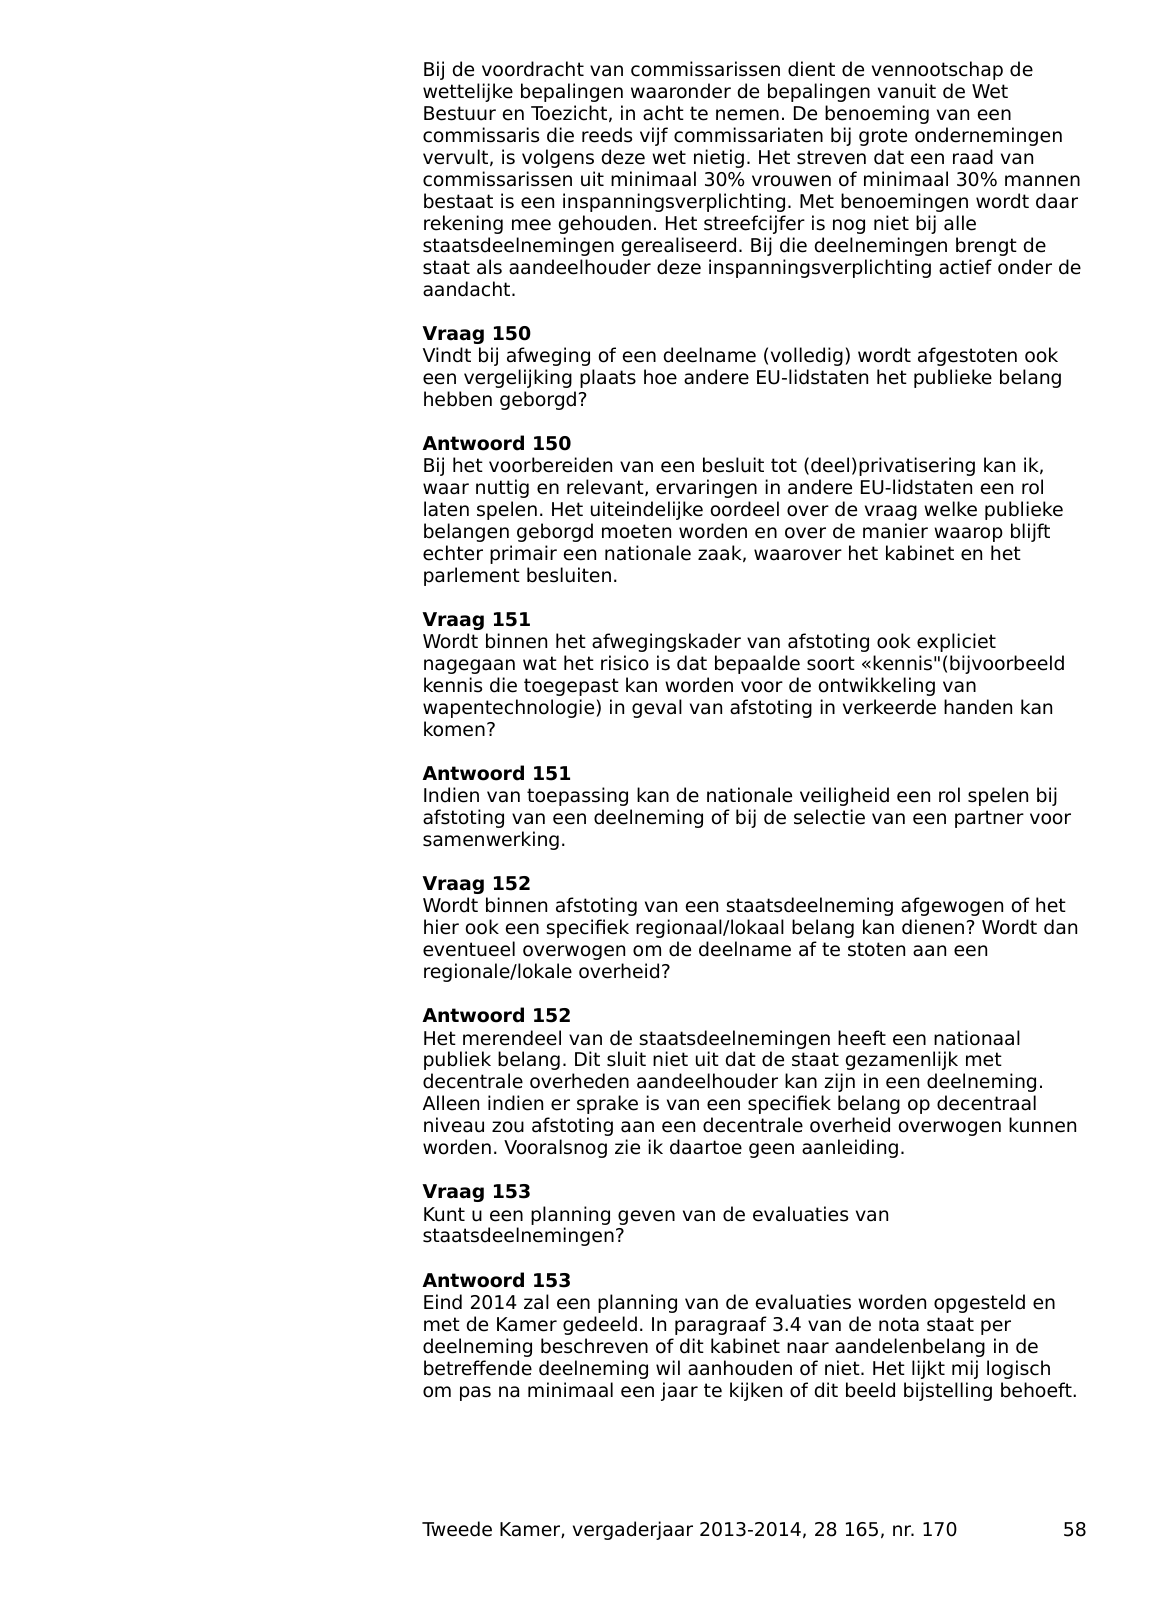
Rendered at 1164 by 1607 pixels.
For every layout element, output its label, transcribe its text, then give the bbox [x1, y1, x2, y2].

text Vraag 150 [422, 323, 1087, 345]
text Eind 2014 zal een planning van de evaluaties worden opgesteld en met de Kamer gedeeld. In paragraaf 3.4 van de nota staat per deelneming beschreven of dit kabinet naar aandelenbelang in de betreffende deelneming wil aanhouden of niet. Het lijkt mij logisch om pas na minimaal een jaar te kijken of dit beeld bijstelling behoeft. [422, 1292, 1087, 1401]
text Vindt bij afweging of een deelname (volledig) wordt afgestoten ook een vergelijking plaats hoe andere EU-lidstaten het publieke belang hebben geborgd? [422, 345, 1087, 411]
text Vraag 152 [422, 873, 1087, 895]
text Antwoord 151 [422, 763, 1087, 785]
text Wordt binnen het afwegingskader van afstoting ook expliciet nagegaan wat het risico is dat bepaalde soort «kennis"(bijvoorbeeld kennis die toegepast kan worden voor de ontwikkeling van wapentechnologie) in geval van afstoting in verkeerde handen kan komen? [422, 631, 1087, 741]
text Indien van toepassing kan de nationale veiligheid een rol spelen bij afstoting van een deelneming of bij de selectie van een partner voor samenwerking. [422, 785, 1087, 851]
text Vraag 151 [422, 609, 1087, 631]
text Bij het voorbereiden van een besluit tot (deel)privatisering kan ik, waar nuttig en relevant, ervaringen in andere EU-lidstaten een rol laten spelen. Het uiteindelijke oordeel over de vraag welke publieke belangen geborgd moeten worden en over de manier waarop blijft echter primair een nationale zaak, waarover het kabinet en het parlement besluiten. [422, 455, 1087, 587]
text Het merendeel van de staatsdeelnemingen heeft een nationaal publiek belang. Dit sluit niet uit dat de staat gezamenlijk met decentrale overheden aandeelhouder kan zijn in een deelneming. Alleen indien er sprake is van een specifiek belang op decentraal niveau zou afstoting aan een decentrale overheid overwogen kunnen worden. Vooralsnog zie ik daartoe geen aanleiding. [422, 1027, 1087, 1159]
text Bij de voordracht van commissarissen dient de vennootschap de wettelijke bepalingen waaronder de bepalingen vanuit de Wet Bestuur en Toezicht, in acht te nemen. De benoeming van een commissaris die reeds vijf commissariaten bij grote ondernemingen vervult, is volgens deze wet nietig. Het streven dat een raad van commissarissen uit minimaal 30% vrouwen of minimaal 30% mannen bestaat is een inspanningsverplichting. Met benoemingen wordt daar rekening mee gehouden. Het streefcijfer is nog niet bij alle staatsdeelnemingen gerealiseerd. Bij die deelnemingen brengt de staat als aandeelhouder deze inspanningsverplichting actief onder de aandacht. [422, 59, 1087, 301]
text Antwoord 150 [422, 433, 1087, 455]
text Vraag 153 [422, 1181, 1087, 1203]
text Antwoord 153 [422, 1269, 1087, 1292]
text Wordt binnen afstoting van een staatsdeelneming afgewogen of het hier ook een specifiek regionaal/lokaal belang kan dienen? Wordt dan eventueel overwogen om de deelname af te stoten aan een regionale/lokale overheid? [422, 895, 1087, 983]
text Antwoord 152 [422, 1005, 1087, 1027]
text Kunt u een planning geven van de evaluaties van staatsdeelnemingen? [422, 1203, 1087, 1247]
